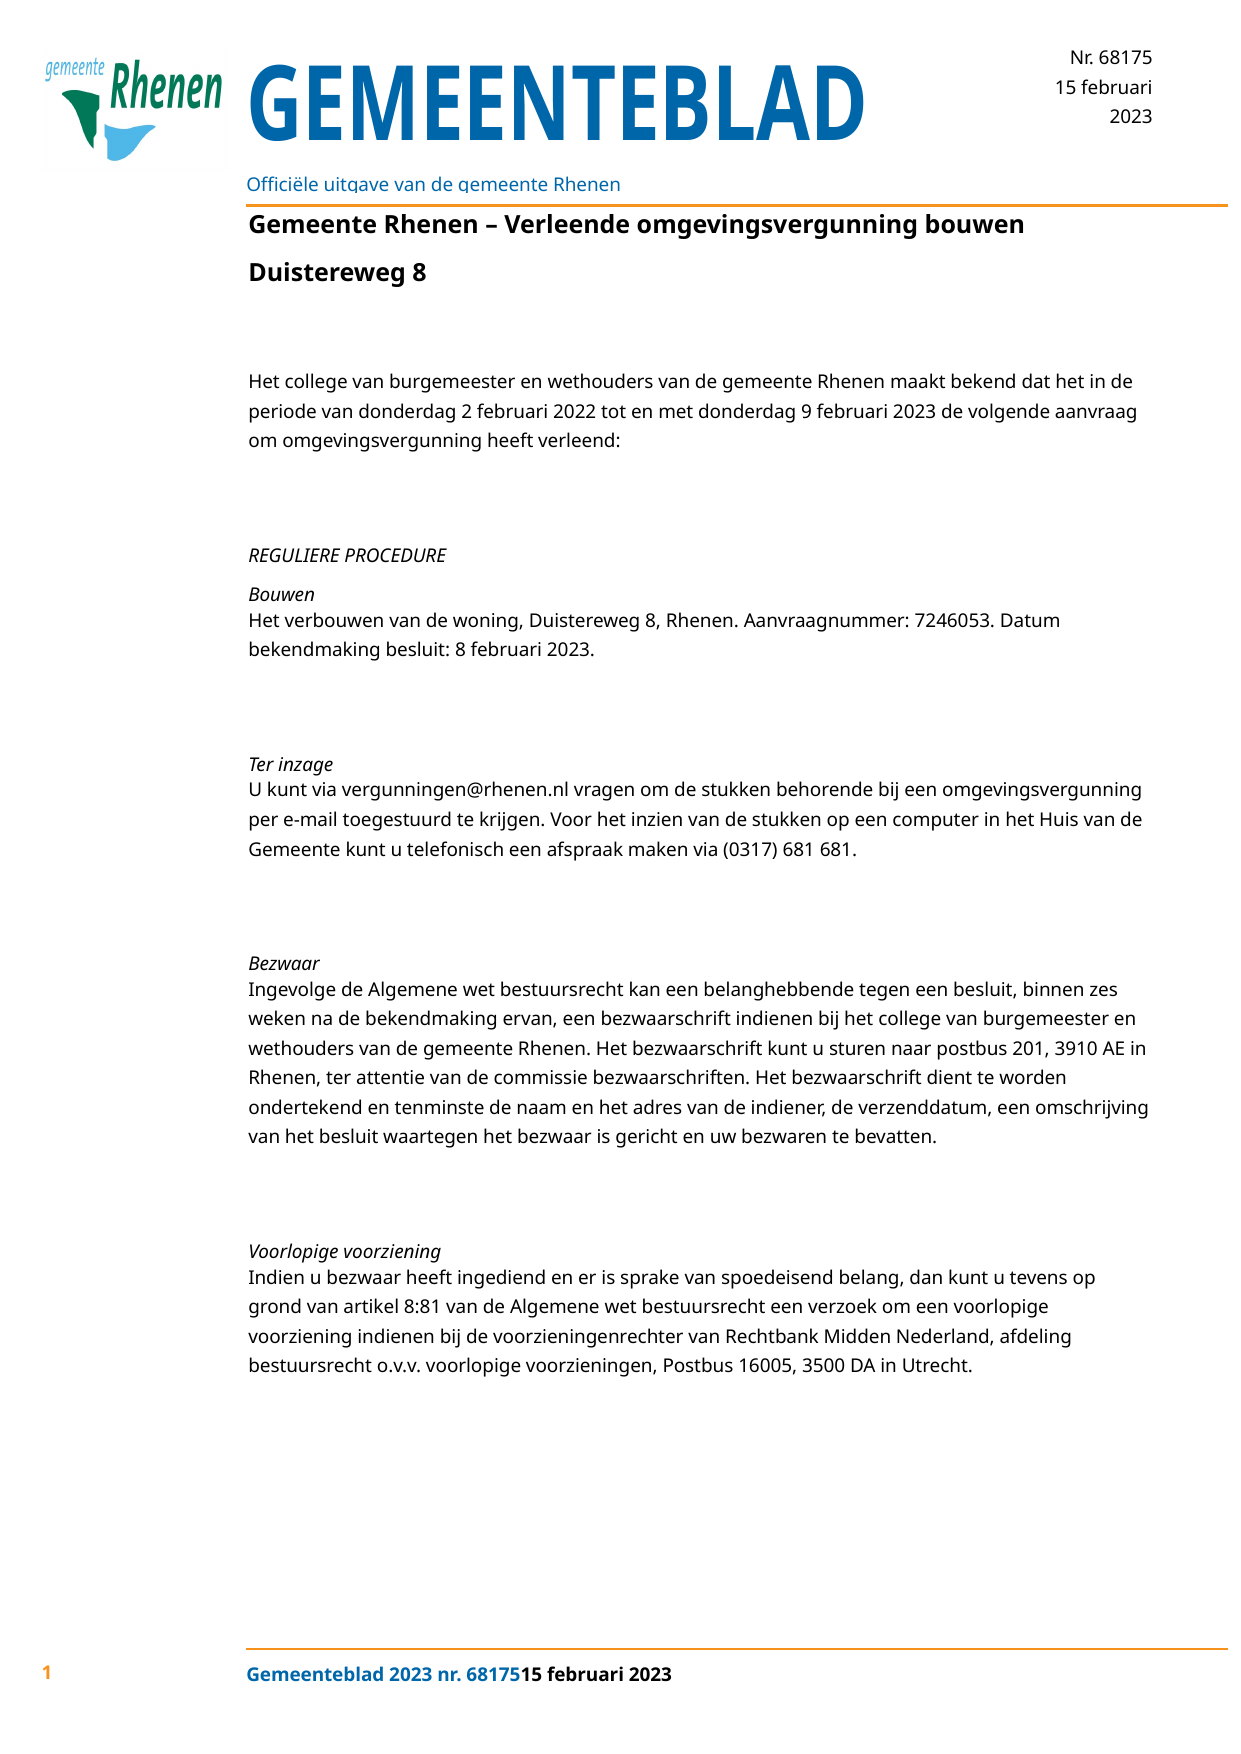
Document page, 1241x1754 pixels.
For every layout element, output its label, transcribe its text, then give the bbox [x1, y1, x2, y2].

text Ter inzage [248, 751, 1152, 777]
text Het verbouwen van de woning, Duistereweg 8, Rhenen. Aanvraagnummer: 7246053. Datum bekendmaking besluit: 8 februari 2023. [248, 607, 1152, 662]
text Gemeente Rhenen – Verleende omgevingsvergunning bouwen Duistereweg 8 [248, 207, 1152, 288]
text Indien u bezwaar heeft ingediend en er is sprake van spoedeisend belang, dan kunt u tevens op grond van artikel 8:81 van de Algemene wet bestuursrecht een verzoek om een voorlopige voorziening indienen bij de voorzieningenrechter van Rechtbank Midden Nederland, afdeling bestuursrecht o.v.v. voorlopige voorzieningen, Postbus 16005, 3500 DA in Utrecht. [248, 1264, 1152, 1378]
text Ingevolge de Algemene wet bestuursrecht kan een belanghebbende tegen een besluit, binnen zes weken na de bekendmaking ervan, een bezwaarschrift indienen bij het college van burgemeester en wethouders van de gemeente Rhenen. Het bezwaarschrift kunt u sturen naar postbus 201, 3910 AE in Rhenen, ter attentie van de commissie bezwaarschriften. Het bezwaarschrift dient te worden ondertekend en tenminste de naam en het adres van de indiener, de verzenddatum, een omschrijving van het besluit waartegen het bezwaar is gericht en uw bezwaren te bevatten. [248, 976, 1152, 1149]
text U kunt via vergunningen@rhenen.nl vragen om de stukken behorende bij een omgevingsvergunning per e-mail toegestuurd te krijgen. Voor het inzien van de stukken op een computer in het Huis van de Gemeente kunt u telefonisch een afspraak maken via (0317) 681 681. [248, 777, 1152, 861]
text Bouwen [248, 581, 1152, 607]
text Het college van burgemeester en wethouders van de gemeente Rhenen maakt bekend dat het in de periode van donderdag 2 februari 2022 tot en met donderdag 9 februari 2023 de volgende aanvraag om omgevingsvergunning heeft verleend: [248, 368, 1152, 453]
text Voorlopige voorziening [248, 1238, 1152, 1264]
text Bezwaar [248, 950, 1152, 976]
text REGULIERE PROCEDURE [248, 542, 1152, 568]
picture [41, 47, 231, 172]
